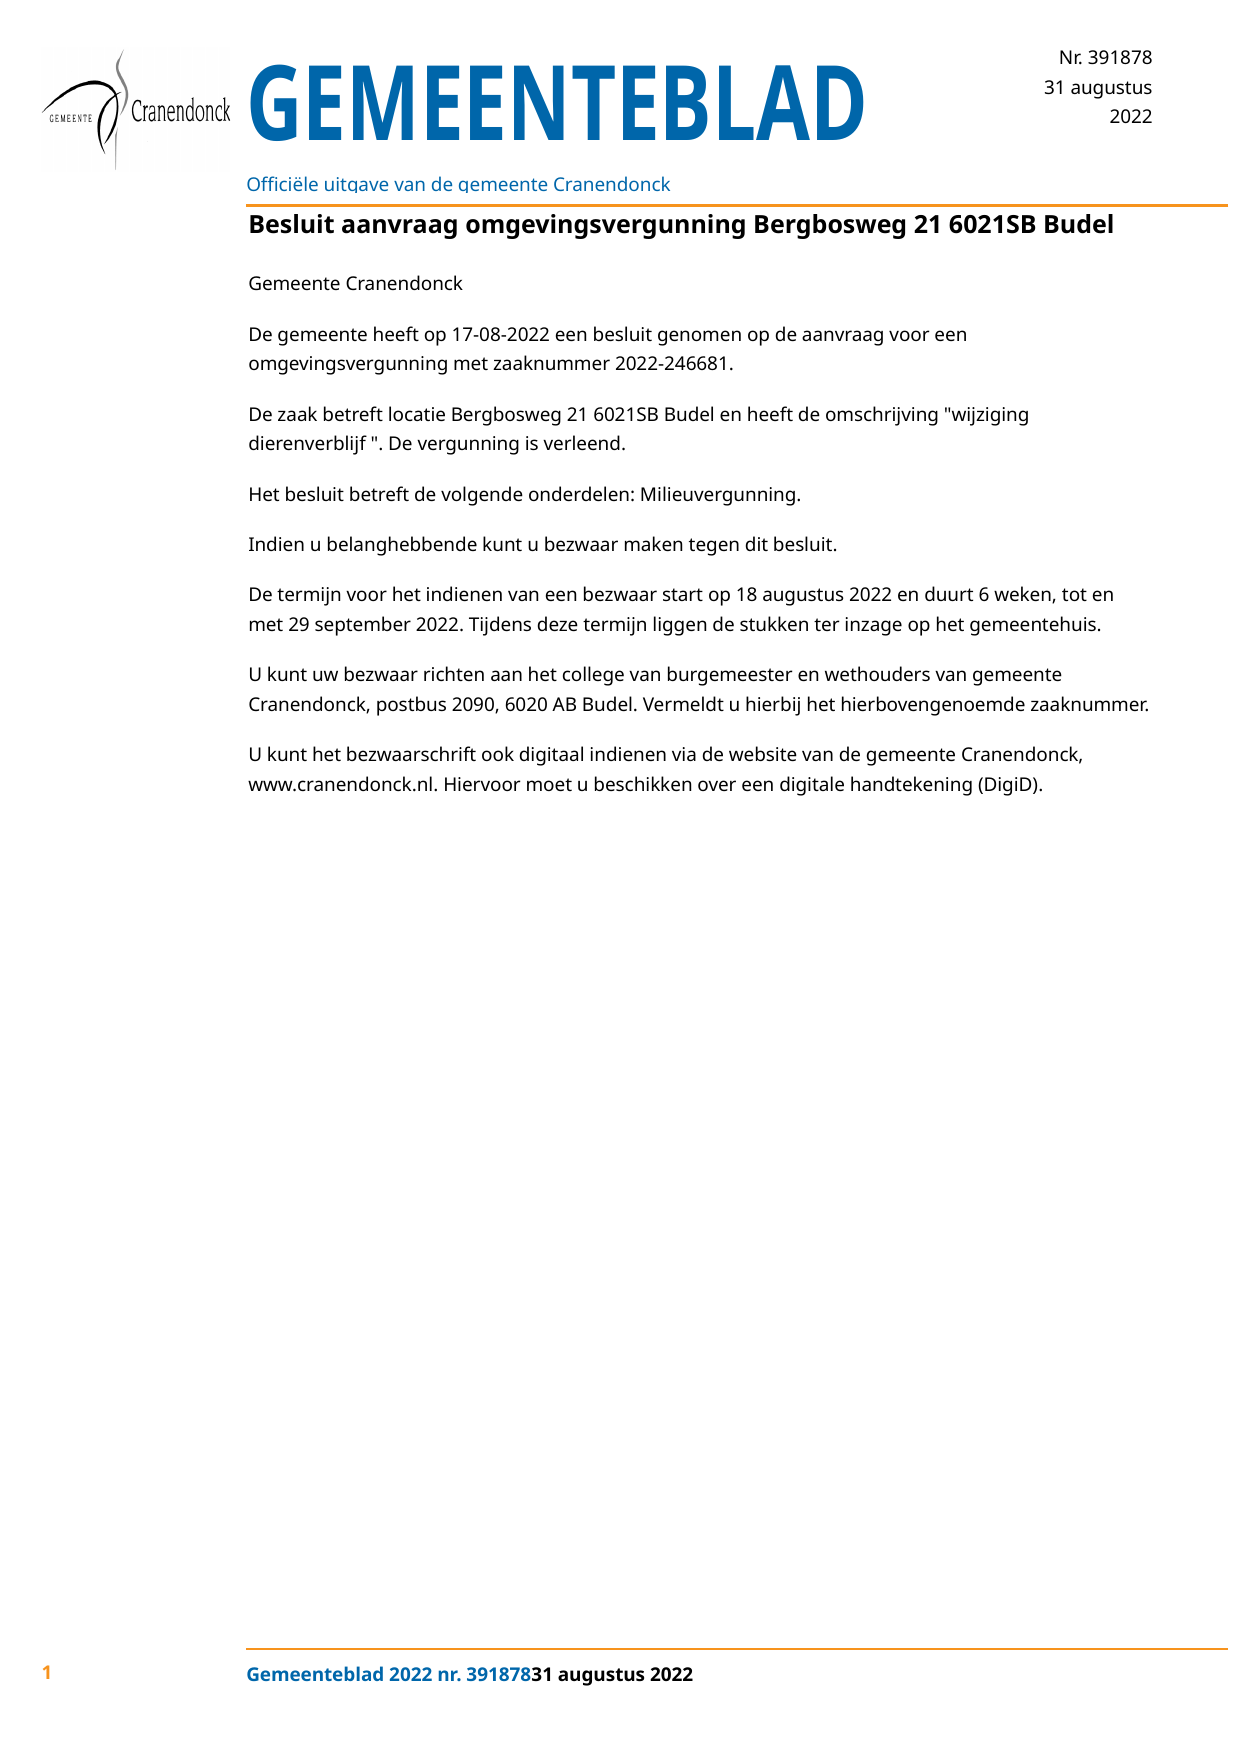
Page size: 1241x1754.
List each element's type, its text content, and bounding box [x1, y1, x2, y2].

text De termijn voor het indienen van een bezwaar start op 18 augustus 2022 en duurt 6 weken, tot en met 29 september 2022. Tijdens deze termijn liggen de stukken ter inzage op het gemeentehuis. [248, 582, 1152, 637]
text De gemeente heeft op 17-08-2022 een besluit genomen op de aanvraag voor een omgevingsvergunning met zaaknummer 2022-246681. [248, 321, 1152, 376]
text Gemeente Cranendonck [248, 270, 1152, 296]
text Indien u belanghebbende kunt u bezwaar maken tegen dit besluit. [248, 531, 1152, 557]
text U kunt het bezwaarschrift ook digitaal indienen via de website van de gemeente Cranendonck, www.cranendonck.nl. Hiervoor moet u beschikken over een digitale handtekening (DigiD). [248, 742, 1152, 797]
text U kunt uw bezwaar richten aan het college van burgemeester en wethouders van gemeente Cranendonck, postbus 2090, 6020 AB Budel. Vermeldt u hierbij het hierbovengenoemde zaaknummer. [248, 662, 1152, 717]
text Het besluit betreft de volgende onderdelen: Milieuvergunning. [248, 481, 1152, 506]
text Besluit aanvraag omgevingsvergunning Bergbosweg 21 6021SB Budel [248, 207, 1152, 241]
picture [41, 47, 231, 172]
text De zaak betreft locatie Bergbosweg 21 6021SB Budel en heeft de omschrijving "wijziging dierenverblijf ". De vergunning is verleend. [248, 401, 1152, 456]
